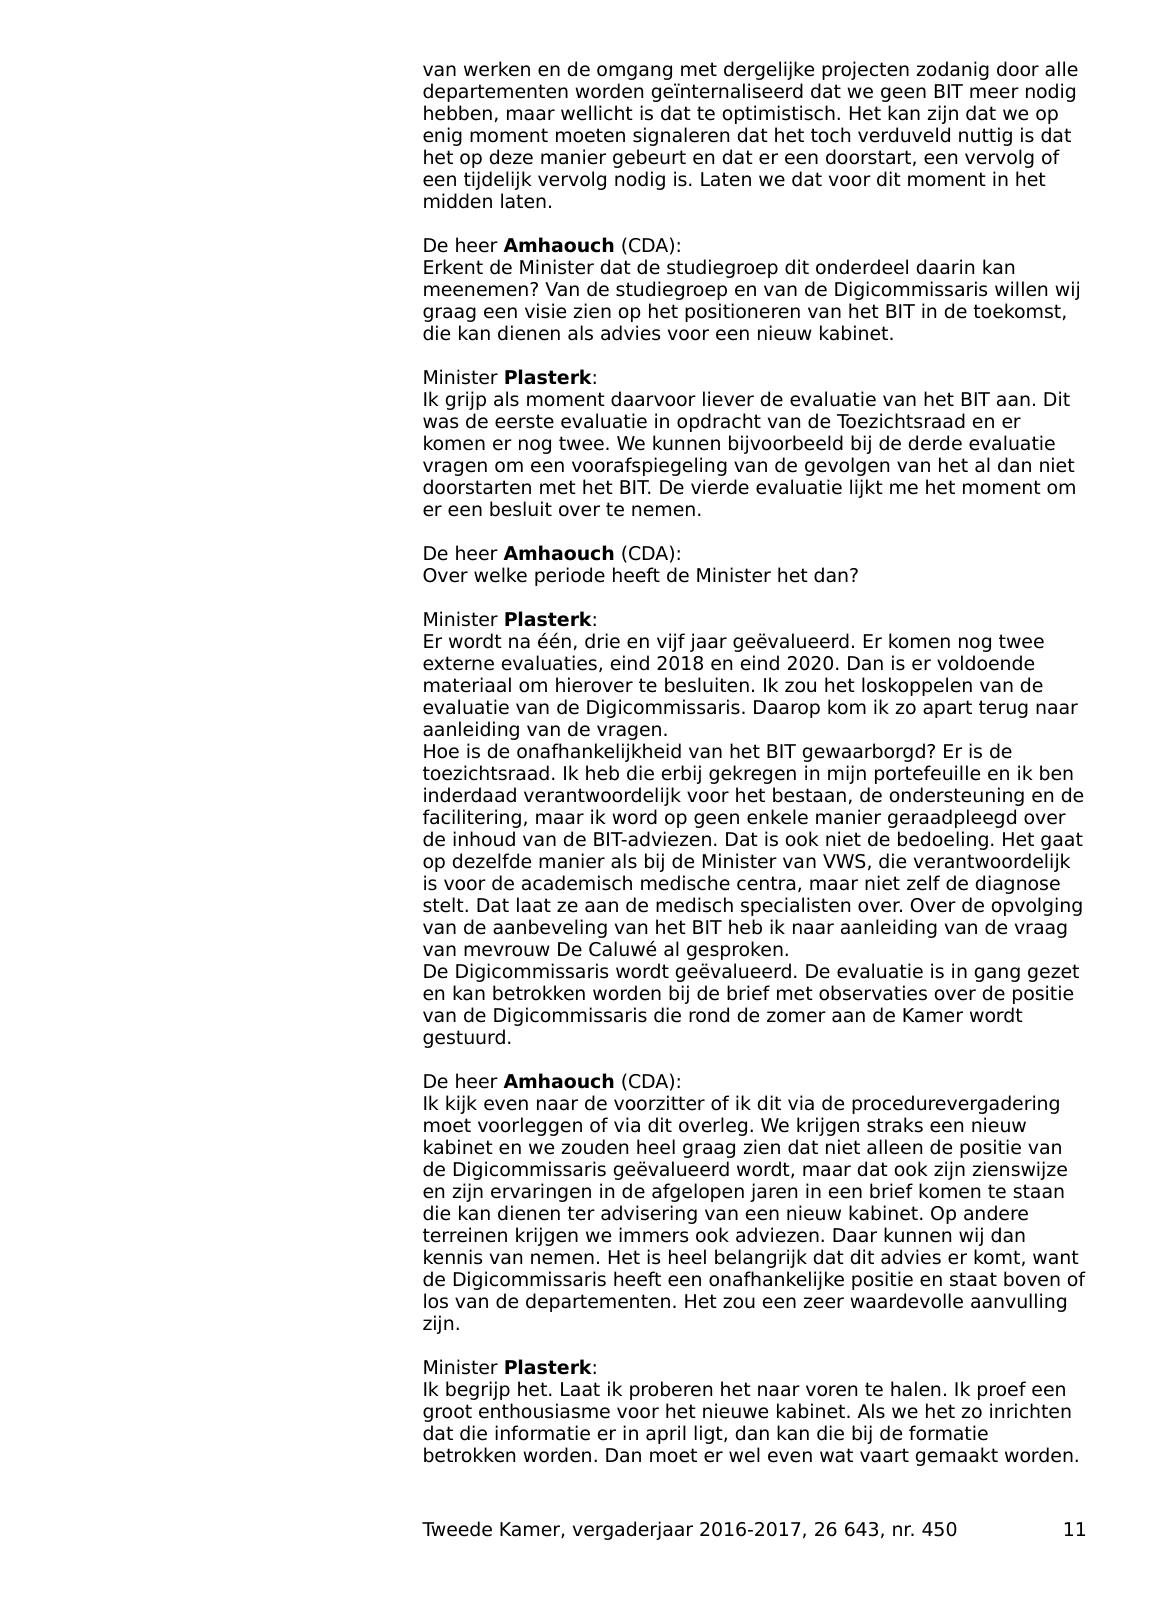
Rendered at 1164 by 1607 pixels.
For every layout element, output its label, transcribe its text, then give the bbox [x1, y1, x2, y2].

text De heer Amhaouch (CDA): [422, 543, 1087, 565]
text Minister Plasterk: [422, 609, 1087, 631]
text Ik begrijp het. Laat ik proberen het naar voren te halen. Ik proef een groot enthousiasme voor het nieuwe kabinet. Als we het zo inrichten dat die informatie er in april ligt, dan kan die bij de formatie betrokken worden. Dan moet er wel even wat vaart gemaakt worden. [422, 1379, 1087, 1467]
text van werken en de omgang met dergelijke projecten zodanig door alle departementen worden geïnternaliseerd dat we geen BIT meer nodig hebben, maar wellicht is dat te optimistisch. Het kan zijn dat we op enig moment moeten signaleren dat het toch verduveld nuttig is dat het op deze manier gebeurt en dat er een doorstart, een vervolg of een tijdelijk vervolg nodig is. Laten we dat voor dit moment in het midden laten. [422, 59, 1087, 213]
text Minister Plasterk: [422, 1357, 1087, 1379]
text De heer Amhaouch (CDA): [422, 1071, 1087, 1093]
text Over welke periode heeft de Minister het dan? [422, 565, 1087, 587]
text Ik kijk even naar de voorzitter of ik dit via de procedurevergadering moet voorleggen of via dit overleg. We krijgen straks een nieuw kabinet en we zouden heel graag zien dat niet alleen de positie van de Digicommissaris geëvalueerd wordt, maar dat ook zijn zienswijze en zijn ervaringen in de afgelopen jaren in een brief komen te staan die kan dienen ter advisering van een nieuw kabinet. Op andere terreinen krijgen we immers ook adviezen. Daar kunnen wij dan kennis van nemen. Het is heel belangrijk dat dit advies er komt, want de Digicommissaris heeft een onafhankelijke positie en staat boven of los van de departementen. Het zou een zeer waardevolle aanvulling zijn. [422, 1093, 1087, 1335]
text Hoe is de onafhankelijkheid van het BIT gewaarborgd? Er is de toezichtsraad. Ik heb die erbij gekregen in mijn portefeuille en ik ben inderdaad verantwoordelijk voor het bestaan, de ondersteuning en de facilitering, maar ik word op geen enkele manier geraadpleegd over de inhoud van de BIT-adviezen. Dat is ook niet de bedoeling. Het gaat op dezelfde manier als bij de Minister van VWS, die verantwoordelijk is voor de academisch medische centra, maar niet zelf de diagnose stelt. Dat laat ze aan de medisch specialisten over. Over de opvolging van de aanbeveling van het BIT heb ik naar aanleiding van de vraag van mevrouw De Caluwé al gesproken. [422, 741, 1087, 961]
text Erkent de Minister dat de studiegroep dit onderdeel daarin kan meenemen? Van de studiegroep en van de Digicommissaris willen wij graag een visie zien op het positioneren van het BIT in de toekomst, die kan dienen als advies voor een nieuw kabinet. [422, 257, 1087, 345]
text De heer Amhaouch (CDA): [422, 235, 1087, 257]
text De Digicommissaris wordt geëvalueerd. De evaluatie is in gang gezet en kan betrokken worden bij de brief met observaties over de positie van de Digicommissaris die rond de zomer aan de Kamer wordt gestuurd. [422, 961, 1087, 1049]
text Er wordt na één, drie en vijf jaar geëvalueerd. Er komen nog twee externe evaluaties, eind 2018 en eind 2020. Dan is er voldoende materiaal om hierover te besluiten. Ik zou het loskoppelen van de evaluatie van de Digicommissaris. Daarop kom ik zo apart terug naar aanleiding van de vragen. [422, 631, 1087, 741]
text Minister Plasterk: [422, 367, 1087, 389]
text Ik grijp als moment daarvoor liever de evaluatie van het BIT aan. Dit was de eerste evaluatie in opdracht van de Toezichtsraad en er komen er nog twee. We kunnen bijvoorbeeld bij de derde evaluatie vragen om een voorafspiegeling van de gevolgen van het al dan niet doorstarten met het BIT. De vierde evaluatie lijkt me het moment om er een besluit over te nemen. [422, 389, 1087, 521]
